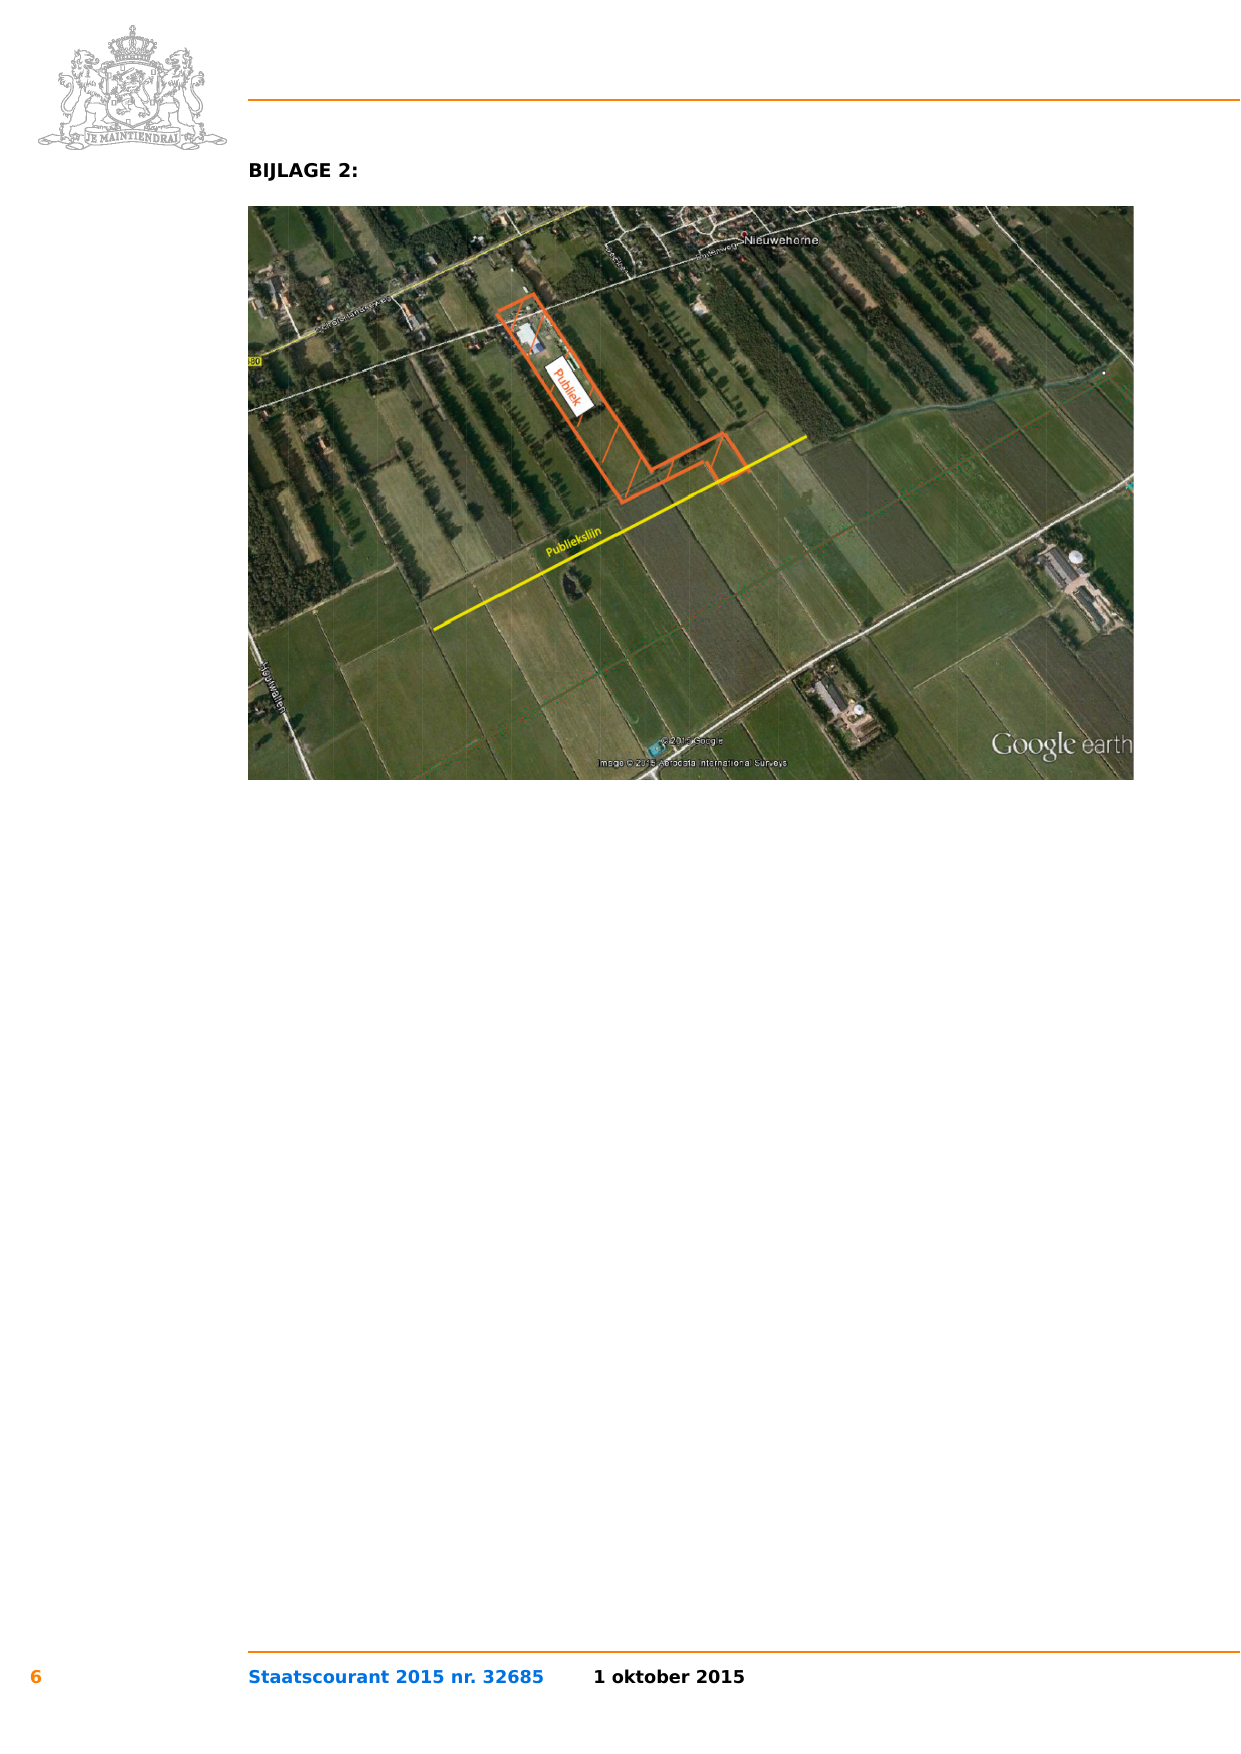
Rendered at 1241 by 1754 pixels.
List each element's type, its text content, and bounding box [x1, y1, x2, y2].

picture [38, 25, 227, 150]
subtitle BIJLAGE 2: [248, 160, 1163, 182]
picture [248, 206, 1134, 780]
